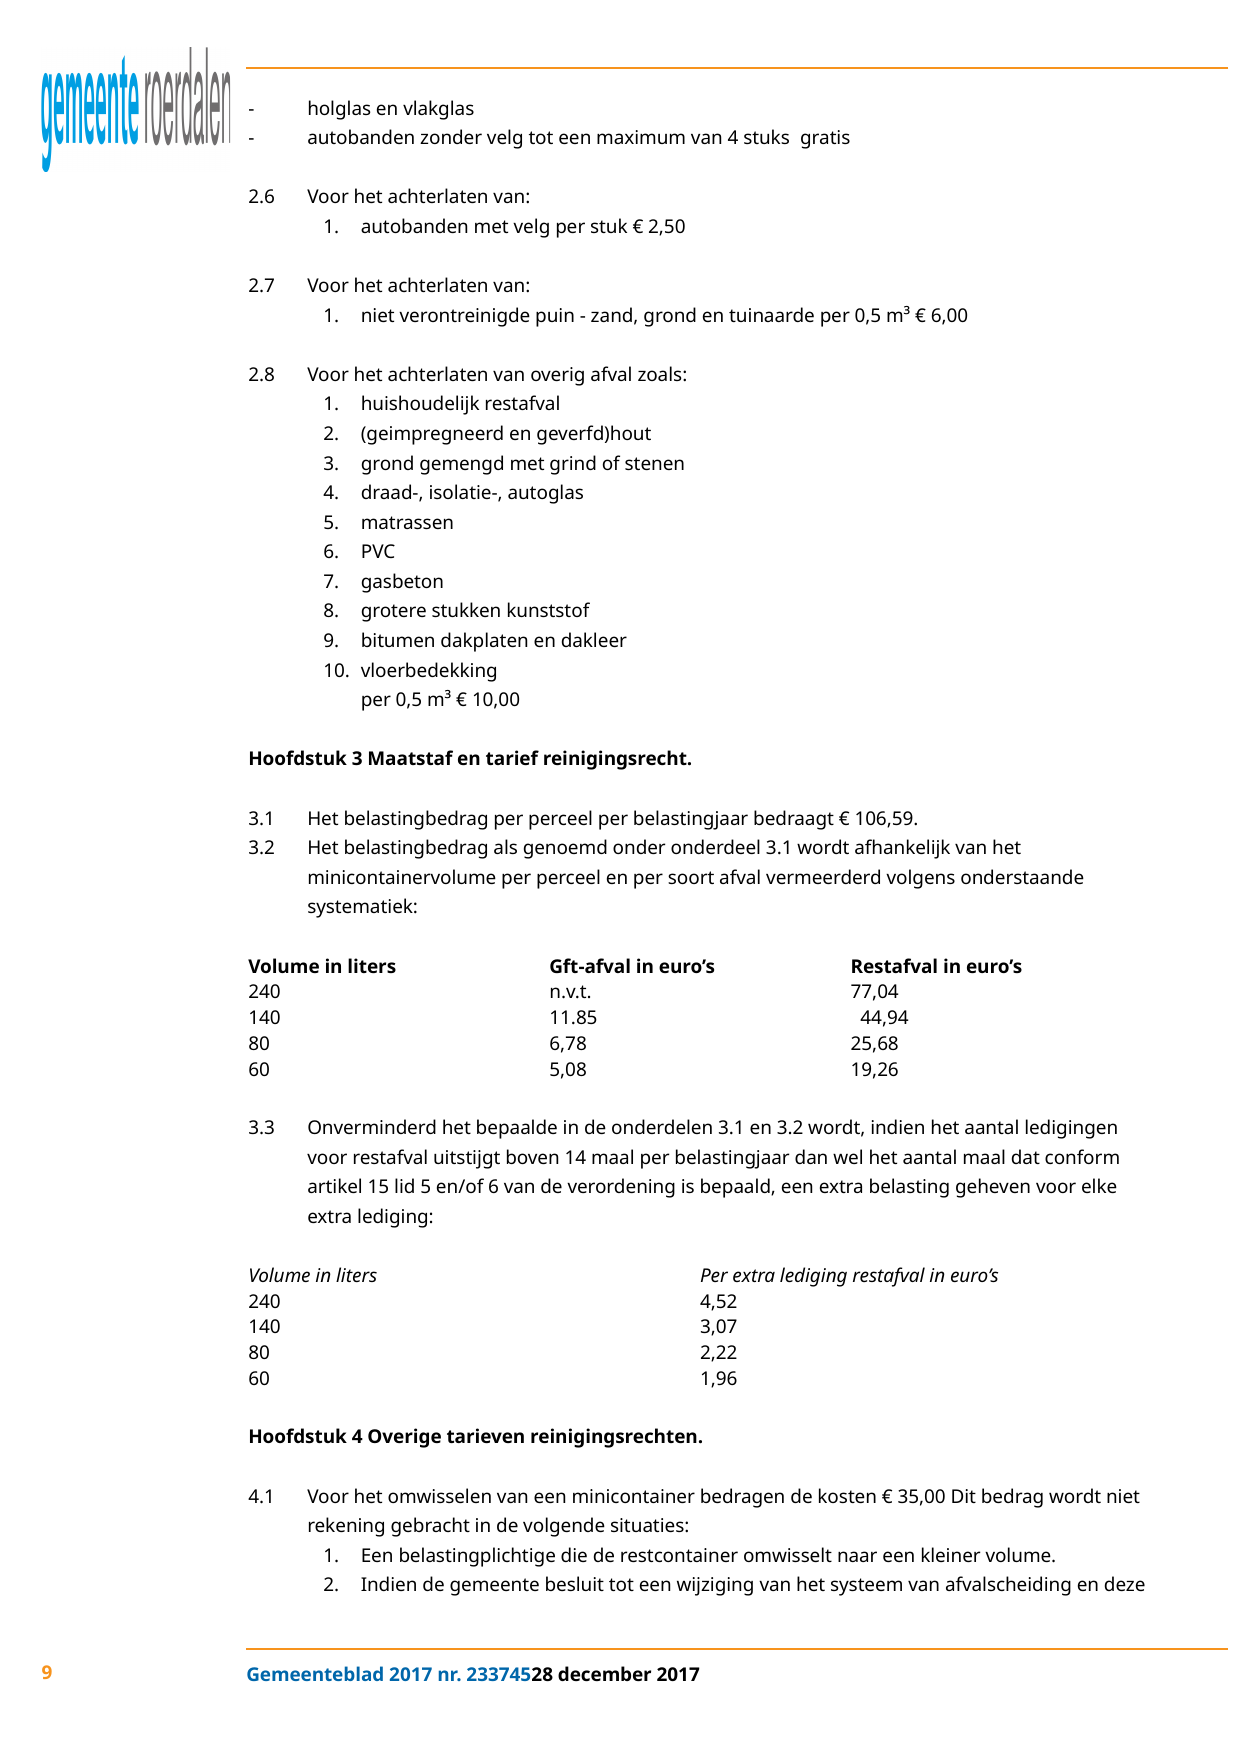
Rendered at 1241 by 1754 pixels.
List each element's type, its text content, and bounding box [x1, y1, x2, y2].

list PVC [323, 538, 1152, 564]
table_cell 44,94 [850, 1004, 1152, 1030]
list matrassen [323, 509, 1152, 535]
list autobanden zonder velg tot een maximum van 4 stuks gratis [248, 124, 1152, 150]
list Het belastingbedrag als genoemd onder onderdeel 3.1 wordt afhankelijk van het minicontainervolume per perceel en per soort afval vermeerderd volgens onderstaande systematiek: [248, 834, 1152, 919]
list Het belastingbedrag per perceel per belastingjaar bedraagt € 106,59. [248, 805, 1152, 831]
table_header Gft-afval in euro’s [549, 923, 850, 978]
table_cell n.v.t. [549, 979, 850, 1004]
table_cell 60 [248, 1365, 700, 1391]
table_cell 240 [248, 979, 549, 1004]
table_cell 240 [248, 1288, 700, 1314]
table_header Volume in liters [248, 1262, 700, 1288]
table_cell 4,52 [700, 1288, 1152, 1314]
list Voor het achterlaten van overig afval zoals: [248, 361, 1152, 387]
list gasbeton [323, 568, 1152, 594]
list Een belastingplichtige die de restcontainer omwisselt naar een kleiner volume. [323, 1542, 1152, 1568]
table_cell 2,22 [700, 1340, 1152, 1365]
table_cell 6,78 [549, 1030, 850, 1056]
table_cell 140 [248, 1314, 700, 1339]
list vloerbedekking [323, 657, 1152, 683]
table_header Volume in liters [248, 923, 549, 978]
list niet verontreinigde puin - zand, grond en tuinaarde per 0,5 m³ € 6,00 [323, 302, 1152, 328]
list per 0,5 m³ € 10,00 [323, 686, 1152, 712]
table_header Restafval in euro’s [850, 923, 1152, 978]
table_cell 3,07 [700, 1314, 1152, 1339]
table_cell 80 [248, 1030, 549, 1056]
table_header Per extra lediging restafval in euro’s [700, 1262, 1152, 1288]
picture [41, 134, 48, 172]
table_cell 11.85 [549, 1004, 850, 1030]
list Voor het omwisselen van een minicontainer bedragen de kosten € 35,00 Dit bedrag wordt niet rekening gebracht in de volgende situaties: [248, 1483, 1152, 1538]
table_cell 60 [248, 1056, 549, 1081]
list Onverminderd het bepaalde in de onderdelen 3.1 en 3.2 wordt, indien het aantal ledigingen voor restafval uitstijgt boven 14 maal per belastingjaar dan wel het aantal maal dat conform artikel 15 lid 5 en/of 6 van de verordening is bepaald, een extra belasting geheven voor elke extra lediging: [248, 1114, 1152, 1229]
table_cell 1,96 [700, 1365, 1152, 1391]
list draad-, isolatie-, autoglas [323, 479, 1152, 505]
list grotere stukken kunststof [323, 598, 1152, 623]
list Voor het achterlaten van: [248, 272, 1152, 298]
list huishoudelijk restafval [323, 391, 1152, 416]
table_cell 25,68 [850, 1030, 1152, 1056]
list bitumen dakplaten en dakleer [323, 627, 1152, 653]
table_cell 77,04 [850, 979, 1152, 1004]
text Hoofdstuk 3 Maatstaf en tarief reinigingsrecht. [248, 746, 1152, 771]
table_cell 19,26 [850, 1056, 1152, 1081]
list holglas en vlakglas [248, 95, 1152, 121]
list Indien de gemeente besluit tot een wijziging van het systeem van afvalscheiding en deze [323, 1572, 1152, 1597]
list autobanden met velg per stuk € 2,50 [323, 213, 1152, 239]
list grond gemengd met grind of stenen [323, 450, 1152, 476]
list (geimpregneerd en geverfd)hout [323, 420, 1152, 446]
table_cell 80 [248, 1340, 700, 1365]
table_cell 5,08 [549, 1056, 850, 1081]
list Voor het achterlaten van: [248, 183, 1152, 209]
picture [41, 47, 231, 172]
table_cell 140 [248, 1004, 549, 1030]
text Hoofdstuk 4 Overige tarieven reinigingsrechten. [248, 1424, 1152, 1449]
